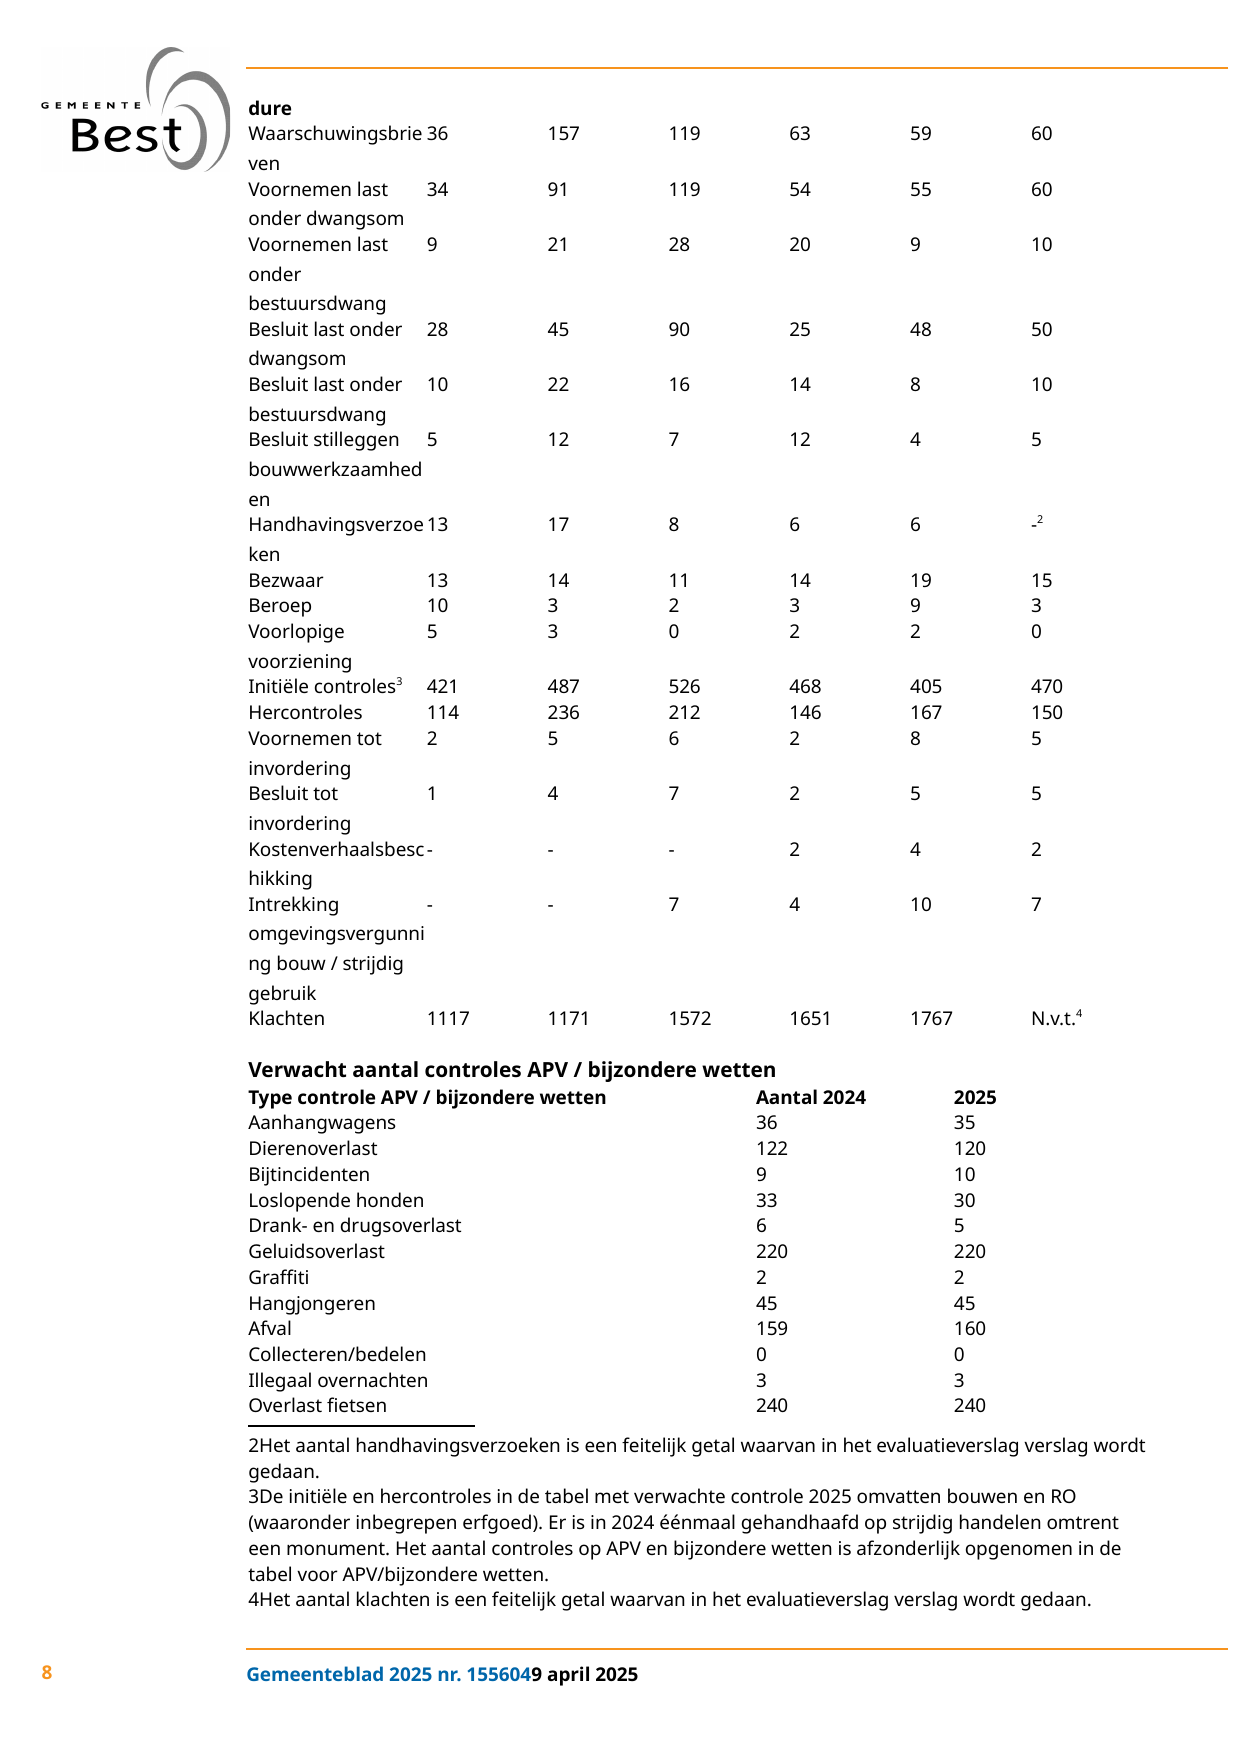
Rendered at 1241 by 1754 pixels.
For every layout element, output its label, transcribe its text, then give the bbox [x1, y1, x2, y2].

table_cell Besluit last onder dwangsom [248, 316, 427, 371]
table_cell 91 [548, 176, 668, 231]
table_cell 45 [548, 316, 668, 371]
table_cell Beroep [248, 593, 427, 618]
table_cell 21 [548, 231, 668, 316]
table_cell 50 [1031, 316, 1152, 371]
table_cell 1171 [548, 1006, 668, 1031]
table_cell 2 [756, 1264, 954, 1290]
table_header 2025 [954, 1084, 1152, 1109]
table_cell Hangjongeren [248, 1290, 756, 1315]
table_cell 1767 [910, 1006, 1031, 1031]
table_cell Kostenverhaalsbeschikking [248, 836, 427, 891]
table_cell 8 [668, 512, 789, 567]
table_cell Voornemen tot invordering [248, 725, 427, 780]
table_cell Besluit stilleggen bouwwerkzaamheden [248, 427, 427, 512]
table_cell 1572 [668, 1006, 789, 1031]
table_cell 5 [1031, 780, 1152, 836]
table_cell 405 [910, 674, 1031, 699]
table_cell 122 [756, 1135, 954, 1161]
table_cell 3 [954, 1367, 1152, 1393]
table_cell Intrekking omgevingsvergunning bouw / strijdig gebruik [248, 891, 427, 1006]
table_cell Aanhangwagens [248, 1110, 756, 1135]
table_cell 36 [427, 121, 547, 176]
table_cell Initiële controles [248, 674, 427, 699]
table_cell 9 [756, 1161, 954, 1187]
table_cell 5 [910, 780, 1031, 836]
table_cell 0 [954, 1341, 1152, 1367]
table_cell 36 [756, 1110, 954, 1135]
table_cell 60 [1031, 121, 1152, 176]
table_cell 2 [789, 836, 910, 891]
table_cell 3 [548, 593, 668, 618]
table_cell 10 [910, 891, 1031, 1006]
table_cell Hercontroles [248, 699, 427, 725]
table_cell 63 [789, 121, 910, 176]
table_cell Klachten [248, 1006, 427, 1031]
table_header Type controle APV / bijzondere wetten [248, 1084, 756, 1109]
table_cell 236 [548, 699, 668, 725]
table_cell - [548, 836, 668, 891]
table_cell 114 [427, 699, 547, 725]
table_cell 48 [910, 316, 1031, 371]
table_cell 33 [756, 1187, 954, 1212]
table_cell 9 [910, 593, 1031, 618]
table_cell 14 [548, 567, 668, 593]
table_cell 12 [548, 427, 668, 512]
table_cell 3 [1031, 593, 1152, 618]
table_cell Besluit tot invordering [248, 780, 427, 836]
table_cell 8 [910, 371, 1031, 427]
table_cell 54 [789, 176, 910, 231]
table_cell Bezwaar [248, 567, 427, 593]
table_cell 167 [910, 699, 1031, 725]
table_cell 13 [427, 567, 547, 593]
table_cell Drank- en drugsoverlast [248, 1213, 756, 1238]
table_cell 22 [548, 371, 668, 427]
table_header dure [248, 95, 427, 121]
table_cell 4 [548, 780, 668, 836]
table_cell - [668, 836, 789, 891]
table_cell 6 [910, 512, 1031, 567]
table_cell 14 [789, 371, 910, 427]
table_cell 14 [789, 567, 910, 593]
table_cell 19 [910, 567, 1031, 593]
table_cell 150 [1031, 699, 1152, 725]
table_cell 16 [668, 371, 789, 427]
table_cell 240 [756, 1393, 954, 1418]
table_cell 20 [789, 231, 910, 316]
table_cell 7 [668, 780, 789, 836]
table_cell 30 [954, 1187, 1152, 1212]
table_header Aantal 2024 [756, 1084, 954, 1109]
table_cell 2 [789, 725, 910, 780]
table_header [789, 95, 910, 121]
table_cell 5 [954, 1213, 1152, 1238]
table_header [668, 95, 789, 121]
table_cell N.v.t. [1031, 1006, 1152, 1031]
table_cell 160 [954, 1315, 1152, 1341]
table_cell Voorlopige voorziening [248, 618, 427, 674]
table_cell 4 [910, 836, 1031, 891]
table_cell 220 [954, 1238, 1152, 1264]
table_cell Dierenoverlast [248, 1135, 756, 1161]
table_cell 159 [756, 1315, 954, 1341]
table_cell 7 [668, 891, 789, 1006]
table_cell 119 [668, 176, 789, 231]
table_cell Loslopende honden [248, 1187, 756, 1212]
table_header [1031, 95, 1152, 121]
table_cell 212 [668, 699, 789, 725]
table_cell Collecteren/bedelen [248, 1341, 756, 1367]
table_cell 6 [756, 1213, 954, 1238]
table_cell 59 [910, 121, 1031, 176]
table_cell 45 [954, 1290, 1152, 1315]
table_cell 526 [668, 674, 789, 699]
table_cell 15 [1031, 567, 1152, 593]
table_cell 9 [427, 231, 547, 316]
table_cell 3 [756, 1367, 954, 1393]
table_cell 90 [668, 316, 789, 371]
table_header [427, 95, 547, 121]
table_cell 10 [427, 593, 547, 618]
table_cell 2 [910, 618, 1031, 674]
table_cell 10 [954, 1161, 1152, 1187]
table_cell Voornemen last onder dwangsom [248, 176, 427, 231]
table_cell 28 [427, 316, 547, 371]
table_cell Afval [248, 1315, 756, 1341]
table_cell 13 [427, 512, 547, 567]
table_cell 25 [789, 316, 910, 371]
table_cell 60 [1031, 176, 1152, 231]
table_cell 10 [1031, 231, 1152, 316]
table_cell 5 [427, 427, 547, 512]
table_cell 421 [427, 674, 547, 699]
table_cell 468 [789, 674, 910, 699]
table_cell 2 [1031, 836, 1152, 891]
table_cell 12 [789, 427, 910, 512]
table_cell 2 [954, 1264, 1152, 1290]
table_cell 2 [789, 618, 910, 674]
table_cell 35 [954, 1110, 1152, 1135]
table_cell 17 [548, 512, 668, 567]
table_cell 2 [668, 593, 789, 618]
table_cell Handhavingsverzoeken [248, 512, 427, 567]
table_cell 6 [668, 725, 789, 780]
table_cell 0 [756, 1341, 954, 1367]
table_cell 28 [668, 231, 789, 316]
table_cell 34 [427, 176, 547, 231]
picture [41, 47, 231, 172]
table_cell 10 [1031, 371, 1152, 427]
table_cell 10 [427, 371, 547, 427]
table_cell 2 [427, 725, 547, 780]
text Verwacht aantal controles APV / bijzondere wetten [248, 1055, 1152, 1084]
table_cell 55 [910, 176, 1031, 231]
table_cell Besluit last onder bestuursdwang [248, 371, 427, 427]
table_cell 5 [548, 725, 668, 780]
table_cell 7 [1031, 891, 1152, 1006]
table_cell 487 [548, 674, 668, 699]
table_cell - [548, 891, 668, 1006]
table_cell 0 [668, 618, 789, 674]
table_cell 5 [1031, 427, 1152, 512]
table_cell - [427, 836, 547, 891]
table_cell 9 [910, 231, 1031, 316]
table_cell 220 [756, 1238, 954, 1264]
table_cell 1 [427, 780, 547, 836]
table_cell 1117 [427, 1006, 547, 1031]
table_cell 7 [668, 427, 789, 512]
table_cell 146 [789, 699, 910, 725]
table_cell Illegaal overnachten [248, 1367, 756, 1393]
table_cell 5 [1031, 725, 1152, 780]
table_cell 3 [548, 618, 668, 674]
table_cell 240 [954, 1393, 1152, 1418]
table_cell 470 [1031, 674, 1152, 699]
table_cell - [427, 891, 547, 1006]
table_cell Voornemen last onder bestuursdwang [248, 231, 427, 316]
table_cell Geluidsoverlast [248, 1238, 756, 1264]
table_cell 119 [668, 121, 789, 176]
table_cell 6 [789, 512, 910, 567]
table_header [910, 95, 1031, 121]
table_cell 3 [789, 593, 910, 618]
table_cell 45 [756, 1290, 954, 1315]
table_cell Overlast fietsen [248, 1393, 756, 1418]
table_cell 2 [789, 780, 910, 836]
table_cell 11 [668, 567, 789, 593]
table_header [548, 95, 668, 121]
table_cell 5 [427, 618, 547, 674]
table_cell 1651 [789, 1006, 910, 1031]
table_cell Waarschuwingsbrieven [248, 121, 427, 176]
table_cell 120 [954, 1135, 1152, 1161]
table_cell 8 [910, 725, 1031, 780]
table_cell 4 [910, 427, 1031, 512]
table_cell 0 [1031, 618, 1152, 674]
table_cell 157 [548, 121, 668, 176]
table_cell Graffiti [248, 1264, 756, 1290]
table_cell - [1031, 512, 1152, 567]
table_cell Bijtincidenten [248, 1161, 756, 1187]
table_cell 4 [789, 891, 910, 1006]
